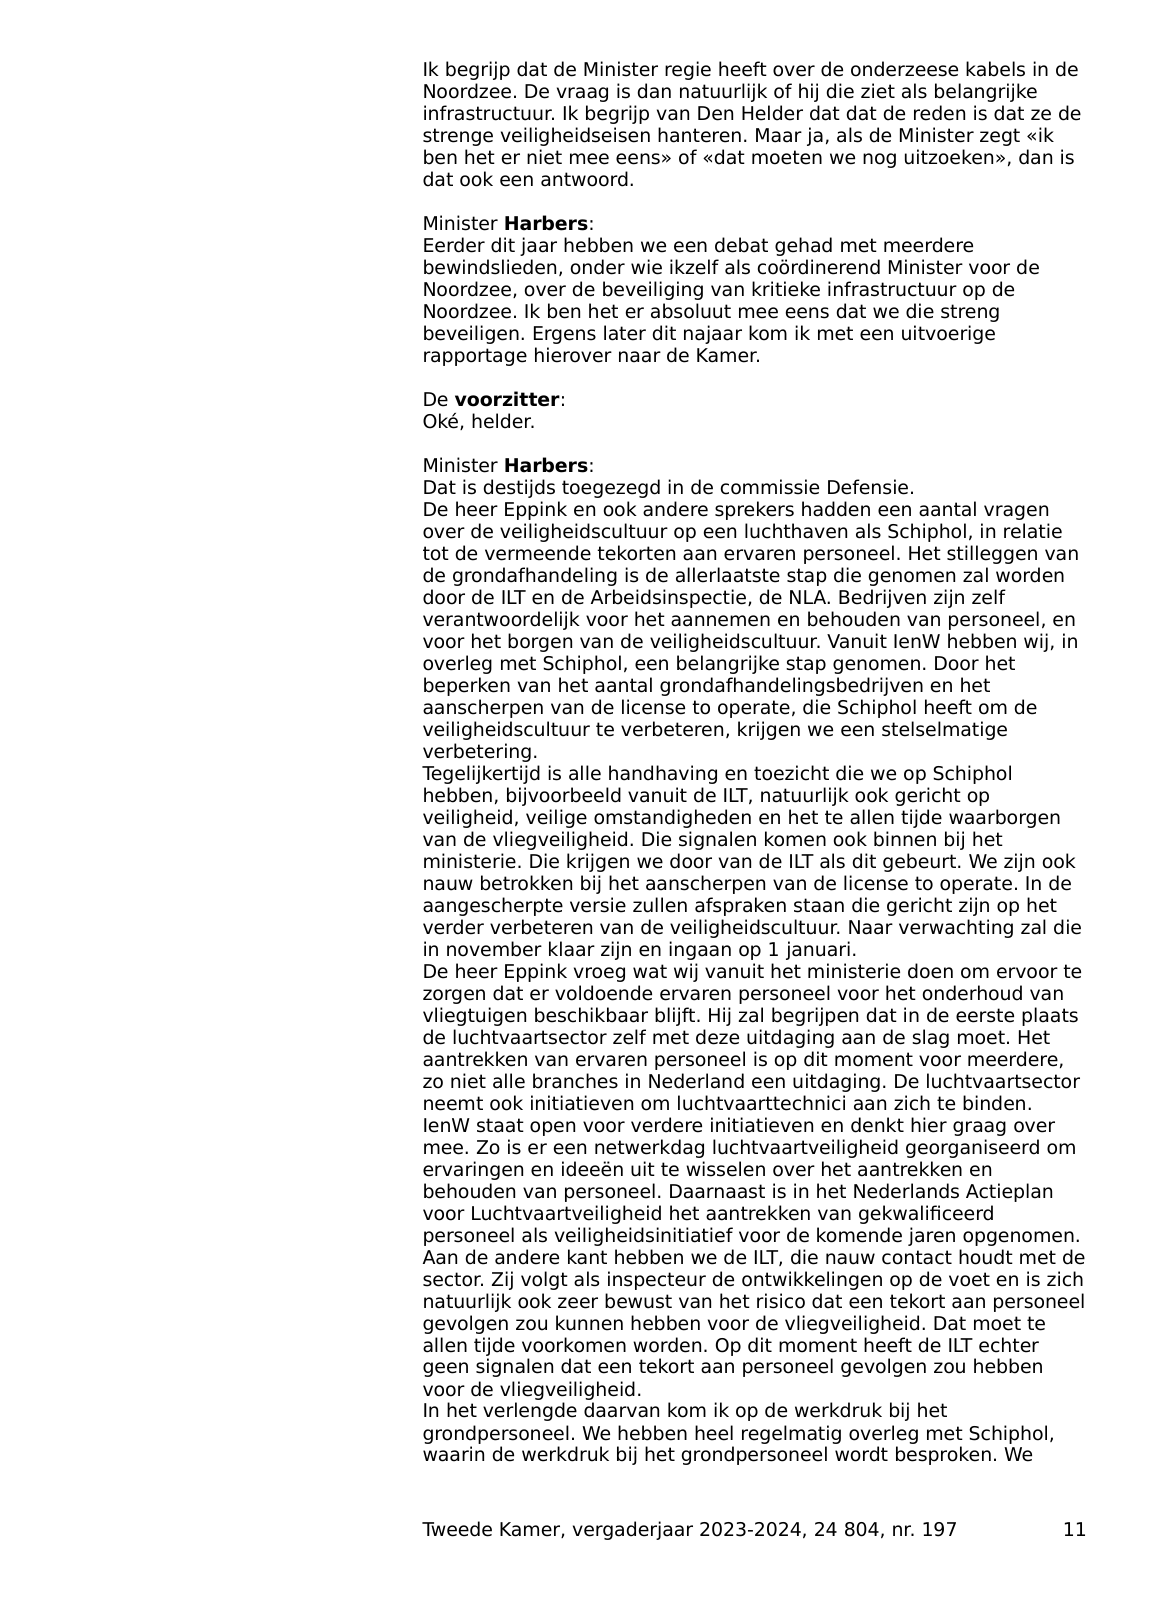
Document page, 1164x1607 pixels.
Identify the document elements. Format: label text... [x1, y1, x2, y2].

text Minister Harbers: [422, 455, 1087, 477]
text Minister Harbers: [422, 213, 1087, 235]
text Dat is destijds toegezegd in de commissie Defensie. [422, 477, 1087, 499]
text De heer Eppink vroeg wat wij vanuit het ministerie doen om ervoor te zorgen dat er voldoende ervaren personeel voor het onderhoud van vliegtuigen beschikbaar blijft. Hij zal begrijpen dat in de eerste plaats de luchtvaartsector zelf met deze uitdaging aan de slag moet. Het aantrekken van ervaren personeel is op dit moment voor meerdere, zo niet alle branches in Nederland een uitdaging. De luchtvaartsector neemt ook initiatieven om luchtvaarttechnici aan zich te binden. IenW staat open voor verdere initiatieven en denkt hier graag over mee. Zo is er een netwerkdag luchtvaartveiligheid georganiseerd om ervaringen en ideeën uit te wisselen over het aantrekken en behouden van personeel. Daarnaast is in het Nederlands Actieplan voor Luchtvaartveiligheid het aantrekken van gekwalificeerd personeel als veiligheidsinitiatief voor de komende jaren opgenomen. [422, 961, 1087, 1247]
text Aan de andere kant hebben we de ILT, die nauw contact houdt met de sector. Zij volgt als inspecteur de ontwikkelingen op de voet en is zich natuurlijk ook zeer bewust van het risico dat een tekort aan personeel gevolgen zou kunnen hebben voor de vliegveiligheid. Dat moet te allen tijde voorkomen worden. Op dit moment heeft de ILT echter geen signalen dat een tekort aan personeel gevolgen zou hebben voor de vliegveiligheid. [422, 1247, 1087, 1400]
text Ik begrijp dat de Minister regie heeft over de onderzeese kabels in de Noordzee. De vraag is dan natuurlijk of hij die ziet als belangrijke infrastructuur. Ik begrijp van Den Helder dat dat de reden is dat ze de strenge veiligheidseisen hanteren. Maar ja, als de Minister zegt «ik ben het er niet mee eens» of «dat moeten we nog uitzoeken», dan is dat ook een antwoord. [422, 59, 1087, 191]
text Tegelijkertijd is alle handhaving en toezicht die we op Schiphol hebben, bijvoorbeeld vanuit de ILT, natuurlijk ook gericht op veiligheid, veilige omstandigheden en het te allen tijde waarborgen van de vliegveiligheid. Die signalen komen ook binnen bij het ministerie. Die krijgen we door van de ILT als dit gebeurt. We zijn ook nauw betrokken bij het aanscherpen van de license to operate. In de aangescherpte versie zullen afspraken staan die gericht zijn op het verder verbeteren van de veiligheidscultuur. Naar verwachting zal die in november klaar zijn en ingaan op 1 januari. [422, 763, 1087, 961]
text De heer Eppink en ook andere sprekers hadden een aantal vragen over de veiligheidscultuur op een luchthaven als Schiphol, in relatie tot de vermeende tekorten aan ervaren personeel. Het stilleggen van de grondafhandeling is de allerlaatste stap die genomen zal worden door de ILT en de Arbeidsinspectie, de NLA. Bedrijven zijn zelf verantwoordelijk voor het aannemen en behouden van personeel, en voor het borgen van de veiligheidscultuur. Vanuit IenW hebben wij, in overleg met Schiphol, een belangrijke stap genomen. Door het beperken van het aantal grondafhandelingsbedrijven en het aanscherpen van de license to operate, die Schiphol heeft om de veiligheidscultuur te verbeteren, krijgen we een stelselmatige verbetering. [422, 499, 1087, 763]
text In het verlengde daarvan kom ik op de werkdruk bij het grondpersoneel. We hebben heel regelmatig overleg met Schiphol, waarin de werkdruk bij het grondpersoneel wordt besproken. We [422, 1400, 1087, 1466]
text De voorzitter: [422, 389, 1087, 411]
text Oké, helder. [422, 411, 1087, 433]
text Eerder dit jaar hebben we een debat gehad met meerdere bewindslieden, onder wie ikzelf als coördinerend Minister voor de Noordzee, over de beveiliging van kritieke infrastructuur op de Noordzee. Ik ben het er absoluut mee eens dat we die streng beveiligen. Ergens later dit najaar kom ik met een uitvoerige rapportage hierover naar de Kamer. [422, 235, 1087, 367]
